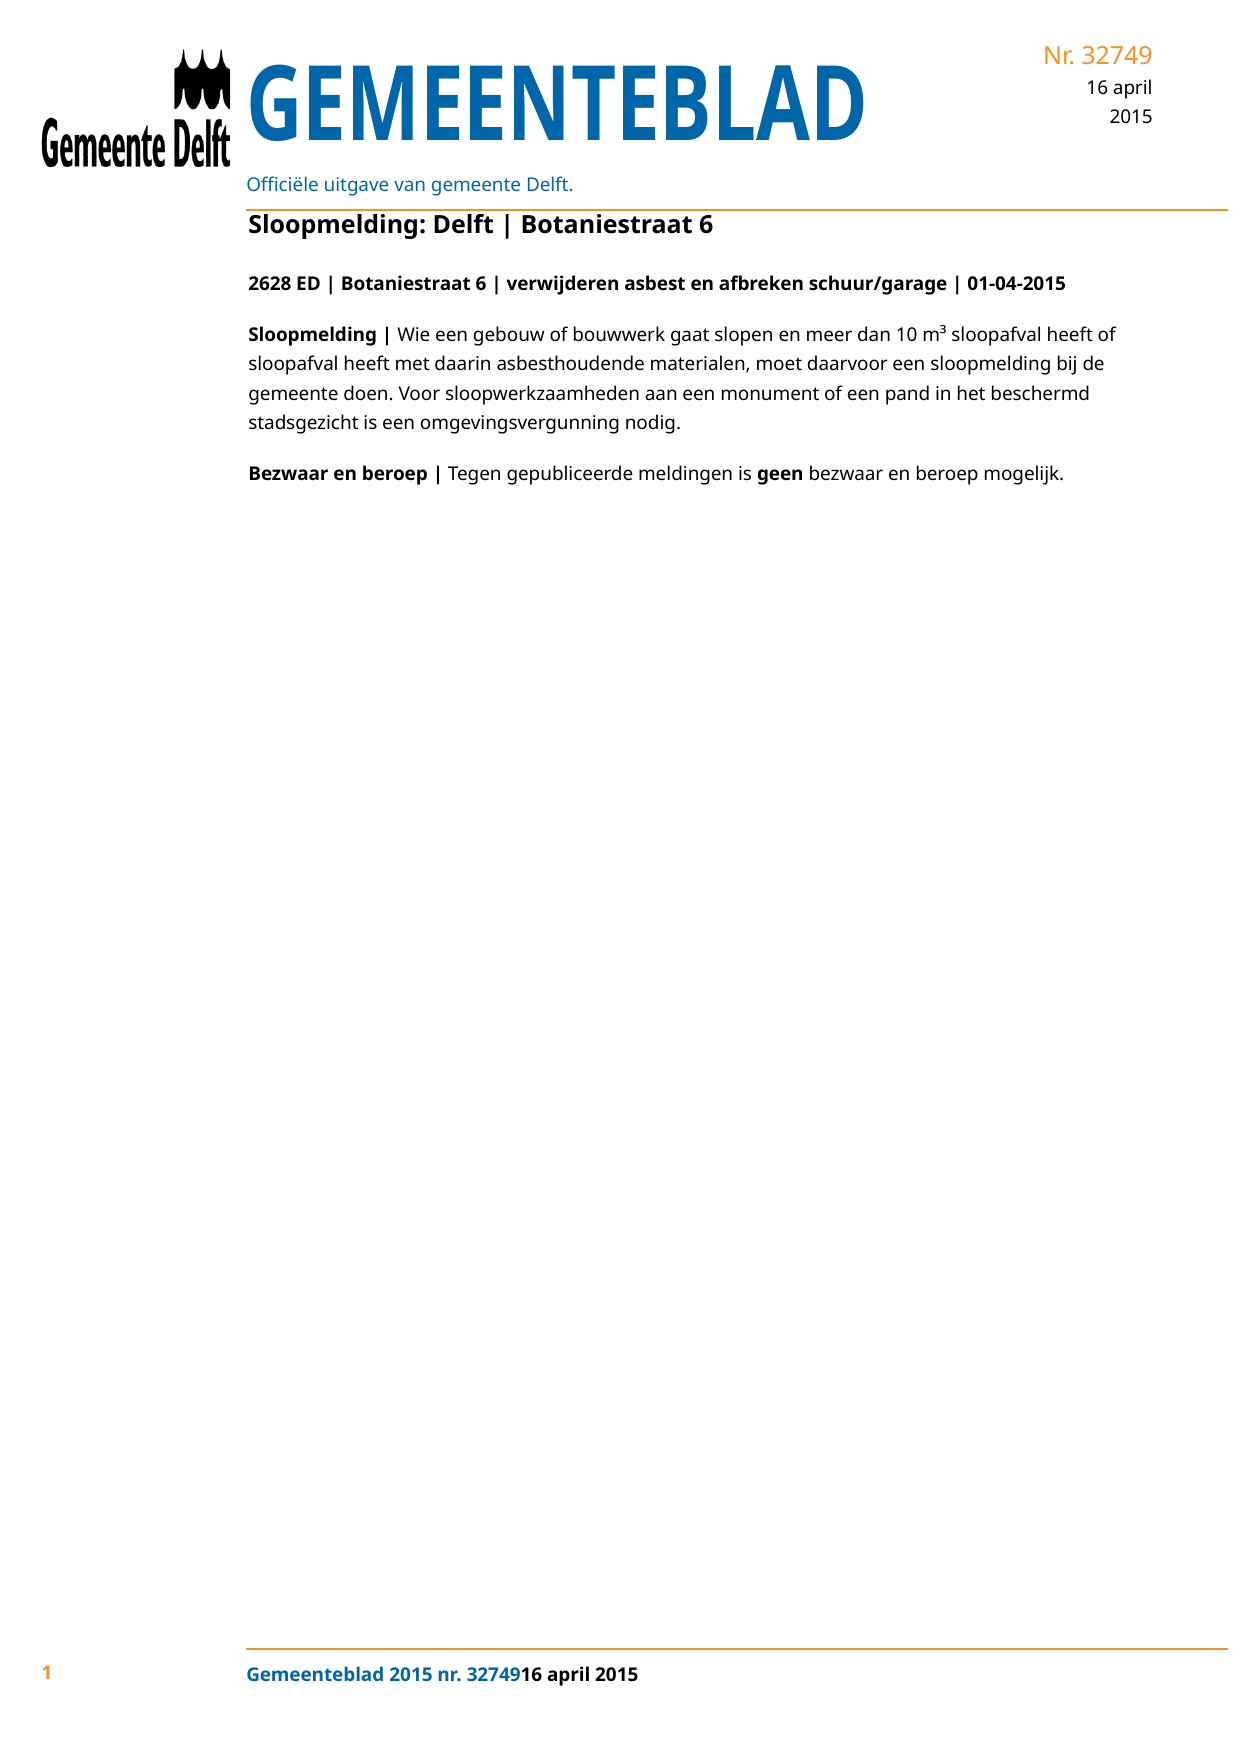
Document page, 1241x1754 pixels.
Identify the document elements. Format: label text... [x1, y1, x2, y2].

text Sloopmelding: Delft | Botaniestraat 6 [248, 211, 1152, 241]
text Bezwaar en beroep | Tegen gepubliceerde meldingen is geen bezwaar en beroep mogelijk. [248, 460, 1152, 486]
picture [41, 47, 231, 172]
text 2628 ED | Botaniestraat 6 | verwijderen asbest en afbreken schuur/garage | 01-04-2015 [248, 270, 1152, 296]
text Sloopmelding | Wie een gebouw of bouwwerk gaat slopen en meer dan 10 m³ sloopafval heeft of sloopafval heeft met daarin asbesthoudende materialen, moet daarvoor een sloopmelding bij de gemeente doen. Voor sloopwerkzaamheden aan een monument of een pand in het beschermd stadsgezicht is een omgevingsvergunning nodig. [248, 321, 1152, 435]
